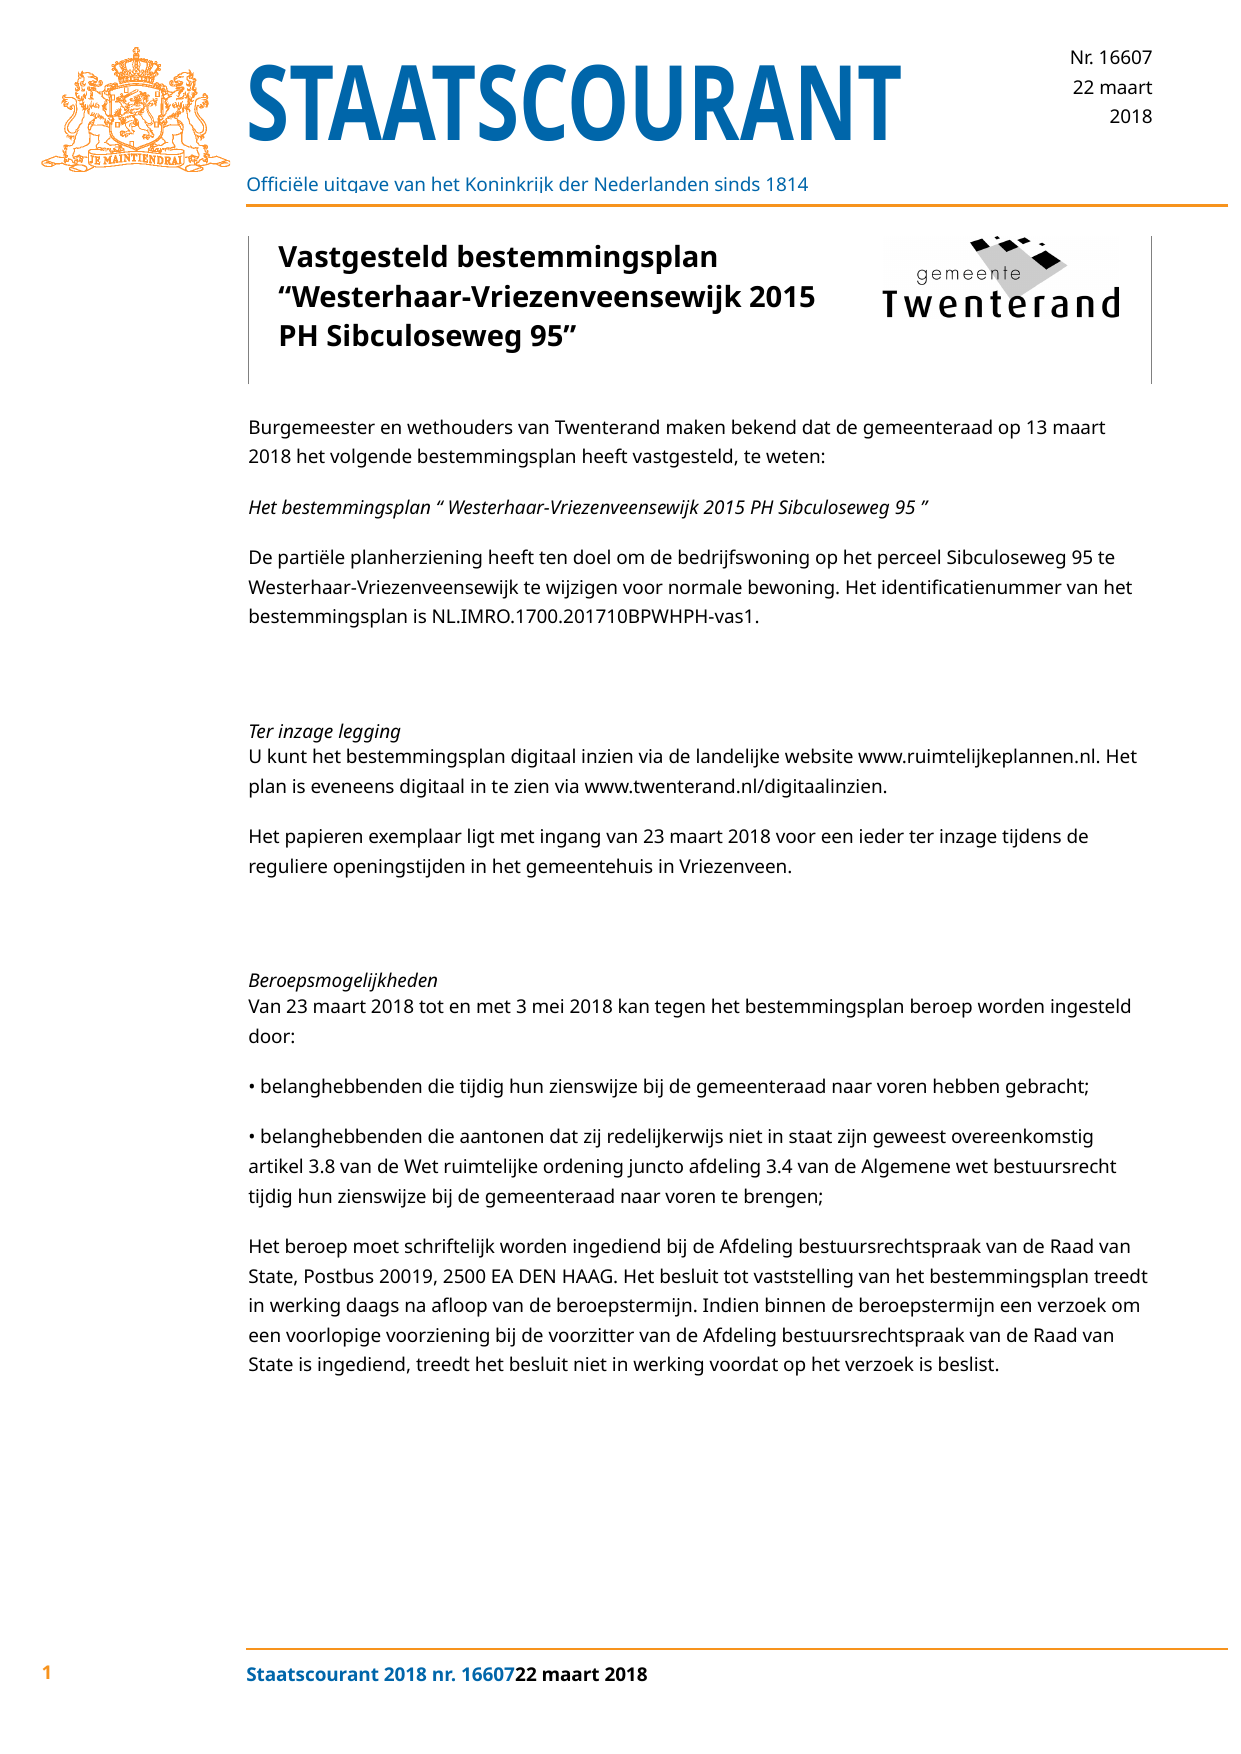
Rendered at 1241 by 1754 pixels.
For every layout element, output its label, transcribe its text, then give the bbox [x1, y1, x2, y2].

text Het beroep moet schriftelijk worden ingediend bij de Afdeling bestuursrechtspraak van de Raad van State, Postbus 20019, 2500 EA DEN HAAG. Het besluit tot vaststelling van het bestemmingsplan treedt in werking daags na afloop van de beroepstermijn. Indien binnen de beroepstermijn een verzoek om een voorlopige voorziening bij de voorzitter van de Afdeling bestuursrechtspraak van de Raad van State is ingediend, treedt het besluit niet in werking voordat op het verzoek is beslist. [248, 1233, 1152, 1377]
text Ter inzage legging [248, 718, 1152, 744]
text • belanghebbenden die tijdig hun zienswijze bij de gemeenteraad naar voren hebben gebracht; [248, 1073, 1152, 1099]
table_header [850, 236, 1151, 384]
text Beroepsmogelijkheden [248, 968, 1152, 993]
text De partiële planherziening heeft ten doel om de bedrijfswoning op het perceel Sibculoseweg 95 te Westerhaar-Vriezenveensewijk te wijzigen voor normale bewoning. Het identificatienummer van het bestemmingsplan is NL.IMRO.1700.201710BPWHPH-vas1. [248, 544, 1152, 629]
picture [882, 236, 1119, 319]
text Van 23 maart 2018 tot en met 3 mei 2018 kan tegen het bestemmingsplan beroep worden ingesteld door: [248, 993, 1152, 1049]
text • belanghebbenden die aantonen dat zij redelijkerwijs niet in staat zijn geweest overeenkomstig artikel 3.8 van de Wet ruimtelijke ordening juncto afdeling 3.4 van de Algemene wet bestuursrecht tijdig hun zienswijze bij de gemeenteraad naar voren te brengen; [248, 1124, 1152, 1209]
table_header Vastgesteld bestemmingsplan “Westerhaar-Vriezenveensewijk 2015 PH Sibculoseweg 95” [249, 236, 850, 384]
text Het papieren exemplaar ligt met ingang van 23 maart 2018 voor een ieder ter inzage tijdens de reguliere openingstijden in het gemeentehuis in Vriezenveen. [248, 824, 1152, 879]
text U kunt het bestemmingsplan digitaal inzien via de landelijke website www.ruimtelijkeplannen.nl. Het plan is eveneens digitaal in te zien via www.twenterand.nl/digitaalinzien. [248, 744, 1152, 799]
text Het bestemmingsplan “ Westerhaar-Vriezenveensewijk 2015 PH Sibculoseweg 95 ” [248, 494, 1152, 520]
text Burgemeester en wethouders van Twenterand maken bekend dat de gemeenteraad op 13 maart 2018 het volgende bestemmingsplan heeft vastgesteld, te weten: [248, 414, 1152, 469]
picture [41, 47, 231, 172]
